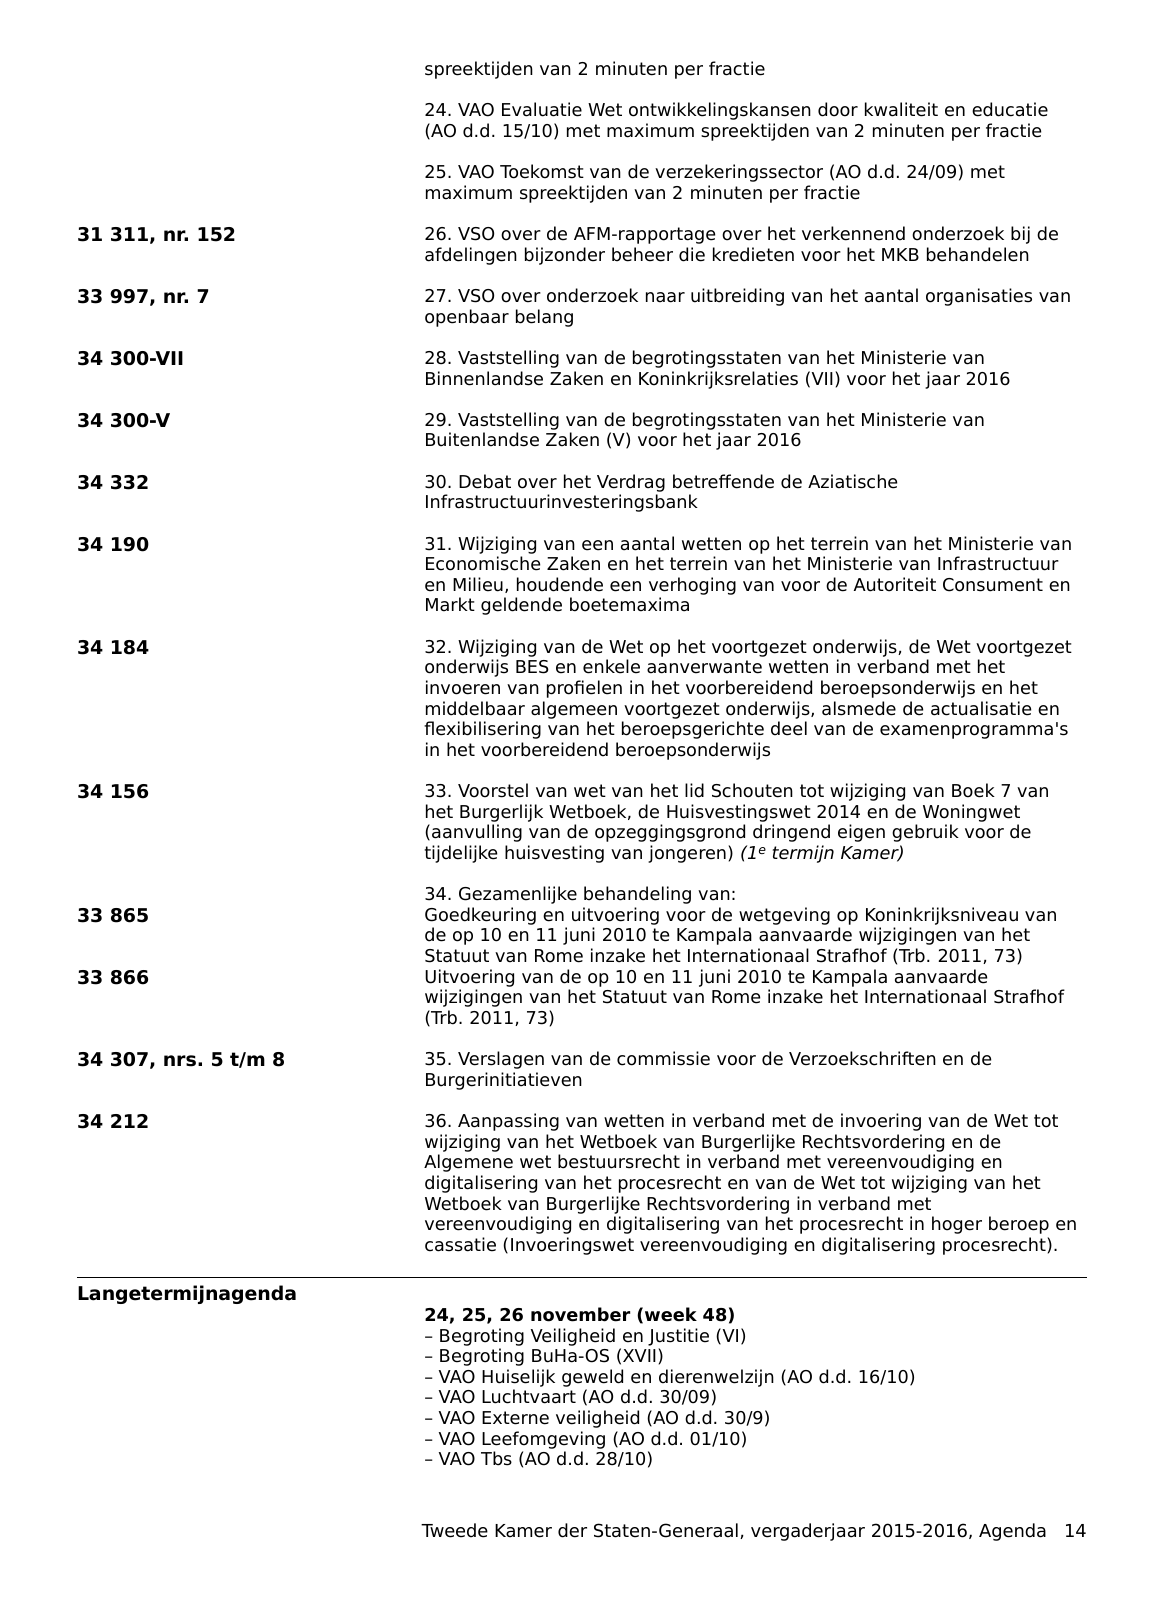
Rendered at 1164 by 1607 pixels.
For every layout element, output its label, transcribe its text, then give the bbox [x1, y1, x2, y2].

table_cell [418, 616, 1087, 637]
table_cell 26. VSO over de AFM-rapportage over het verkennend onderzoek bij de afdelingen bijzonder beheer die kredieten voor het MKB behandelen [418, 224, 1087, 265]
table_cell 34. Gezamenlijke behandeling van: [418, 884, 1087, 905]
table_cell [401, 1029, 418, 1049]
table_cell Goedkeuring en uitvoering voor de wetgeving op Koninkrijksniveau van de op 10 en 11 juni 2010 te Kampala aanvaarde wijzigingen van het Statuut van Rome inzake het Internationaal Strafhof (Trb. 2011, 73) [418, 905, 1087, 967]
table_cell [401, 224, 418, 265]
table_cell [418, 760, 1087, 781]
table_cell 31 311, nr. 152 [77, 224, 401, 265]
table_header [418, 1278, 1087, 1305]
table_cell 33. Voorstel van wet van het lid Schouten tot wijziging van Boek 7 van het Burgerlijk Wetboek, de Huisvestingswet 2014 en de Woningwet (aanvulling van de opzeggingsgrond dringend eigen gebruik voor de tijdelijke huisvesting van jongeren) (1e termijn Kamer) [418, 781, 1087, 863]
table_cell 30. Debat over het Verdrag betreffende de Aziatische Infrastructuurinvesteringsbank [418, 472, 1087, 513]
table_cell 34 190 [77, 534, 401, 616]
table_cell 33 997, nr. 7 [77, 286, 401, 327]
table_cell 36. Aanpassing van wetten in verband met de invoering van de Wet tot wijziging van het Wetboek van Burgerlijke Rechtsvordering en de Algemene wet bestuursrecht in verband met vereenvoudiging en digitalisering van het procesrecht en van de Wet tot wijziging van het Wetboek van Burgerlijke Rechtsvordering in verband met vereenvoudiging en digitalisering van het procesrecht in hoger beroep en cassatie (Invoeringswet vereenvoudiging en digitalisering procesrecht). [418, 1111, 1087, 1255]
table_cell [418, 389, 1087, 410]
table_cell – VAO Huiselijk geweld en dierenwelzijn (AO d.d. 16/10) [418, 1367, 1087, 1387]
table_cell [401, 616, 418, 637]
table_cell [401, 967, 418, 1028]
table_cell 33 865 [77, 905, 401, 967]
table_cell [77, 100, 401, 142]
table_cell [77, 513, 401, 533]
table_cell [401, 80, 418, 100]
table_cell [401, 204, 418, 224]
table_cell [401, 451, 418, 472]
table_cell [401, 1326, 418, 1346]
table_cell [77, 265, 401, 286]
table_cell [401, 1367, 418, 1387]
table_cell [401, 864, 418, 884]
table_cell [77, 80, 401, 100]
table_cell – VAO Leefomgeving (AO d.d. 01/10) [418, 1429, 1087, 1449]
table_cell [418, 1090, 1087, 1111]
table_cell [401, 265, 418, 286]
table_cell [401, 781, 418, 863]
table_cell [77, 142, 401, 162]
table_cell – VAO Luchtvaart (AO d.d. 30/09) [418, 1388, 1087, 1408]
table_cell Uitvoering van de op 10 en 11 juni 2010 te Kampala aanvaarde wijzigingen van het Statuut van Rome inzake het Internationaal Strafhof (Trb. 2011, 73) [418, 967, 1087, 1028]
table_cell 34 212 [77, 1111, 401, 1255]
table_cell – VAO Externe veiligheid (AO d.d. 30/9) [418, 1408, 1087, 1429]
table_cell [77, 1449, 401, 1470]
table_cell [77, 1326, 401, 1346]
table_cell [77, 59, 401, 80]
table_cell 34 332 [77, 472, 401, 513]
table_cell [418, 1029, 1087, 1049]
table_cell [77, 760, 401, 781]
table_cell 34 184 [77, 637, 401, 760]
table_cell [77, 1305, 401, 1326]
table_cell [401, 389, 418, 410]
table_header Langetermijnagenda [77, 1278, 401, 1305]
table_cell spreektijden van 2 minuten per fractie [418, 59, 1087, 80]
table_cell [401, 100, 418, 142]
table_cell 34 156 [77, 781, 401, 863]
table_cell [401, 1049, 418, 1090]
table_cell 29. Vaststelling van de begrotingsstaten van het Ministerie van Buitenlandse Zaken (V) voor het jaar 2016 [418, 410, 1087, 451]
table_cell [401, 534, 418, 616]
table_cell [401, 637, 418, 760]
table_cell [401, 513, 418, 533]
table_cell [401, 286, 418, 327]
table_cell [77, 884, 401, 905]
table_cell [401, 1346, 418, 1367]
table_cell [77, 1367, 401, 1387]
table_cell [401, 472, 418, 513]
table_cell – Begroting BuHa-OS (XVII) [418, 1346, 1087, 1367]
table_cell [401, 905, 418, 967]
table_cell [77, 451, 401, 472]
table_cell 31. Wijziging van een aantal wetten op het terrein van het Ministerie van Economische Zaken en het terrein van het Ministerie van Infrastructuur en Milieu, houdende een verhoging van voor de Autoriteit Consument en Markt geldende boetemaxima [418, 534, 1087, 616]
table_cell [401, 1408, 418, 1429]
table_cell [77, 204, 401, 224]
table_cell [418, 864, 1087, 884]
table_cell [401, 1111, 418, 1255]
table_cell [401, 348, 418, 389]
table_cell 24. VAO Evaluatie Wet ontwikkelingskansen door kwaliteit en educatie (AO d.d. 15/10) met maximum spreektijden van 2 minuten per fractie [418, 100, 1087, 142]
table_cell 35. Verslagen van de commissie voor de Verzoekschriften en de Burgerinitiatieven [418, 1049, 1087, 1090]
table_cell [77, 1388, 401, 1408]
table_cell [418, 204, 1087, 224]
table_cell [401, 142, 418, 162]
table_cell 32. Wijziging van de Wet op het voortgezet onderwijs, de Wet voortgezet onderwijs BES en enkele aanverwante wetten in verband met het invoeren van profielen in het voorbereidend beroepsonderwijs en het middelbaar algemeen voortgezet onderwijs, alsmede de actualisatie en flexibilisering van het beroepsgerichte deel van de examenprogramma's in het voorbereidend beroepsonderwijs [418, 637, 1087, 760]
table_cell [418, 451, 1087, 472]
table_cell 33 866 [77, 967, 401, 1028]
table_cell [418, 80, 1087, 100]
table_cell [77, 864, 401, 884]
table_cell [77, 616, 401, 637]
table_cell [77, 162, 401, 203]
table_cell [77, 1346, 401, 1367]
table_cell 34 300-V [77, 410, 401, 451]
table_header [401, 1278, 418, 1305]
table_cell [401, 327, 418, 348]
table_cell 34 300-VII [77, 348, 401, 389]
table_cell 34 307, nrs. 5 t/m 8 [77, 1049, 401, 1090]
table_cell [401, 59, 418, 80]
table_cell – Begroting Veiligheid en Justitie (VI) [418, 1326, 1087, 1346]
table_cell [418, 265, 1087, 286]
table_cell [401, 1388, 418, 1408]
table_cell [418, 513, 1087, 533]
table_cell [401, 1090, 418, 1111]
table_cell [418, 142, 1087, 162]
table_cell [401, 1449, 418, 1470]
table_cell [77, 1090, 401, 1111]
table_cell – VAO Tbs (AO d.d. 28/10) [418, 1449, 1087, 1470]
table_cell 27. VSO over onderzoek naar uitbreiding van het aantal organisaties van openbaar belang [418, 286, 1087, 327]
table_cell [401, 884, 418, 905]
table_cell [401, 410, 418, 451]
table_cell [77, 1429, 401, 1449]
table_cell [401, 1305, 418, 1326]
table_cell [77, 1029, 401, 1049]
table_cell [401, 162, 418, 203]
table_cell 25. VAO Toekomst van de verzekeringssector (AO d.d. 24/09) met maximum spreektijden van 2 minuten per fractie [418, 162, 1087, 203]
table_cell [77, 389, 401, 410]
table_cell 24, 25, 26 november (week 48) [418, 1305, 1087, 1326]
table_cell [401, 1429, 418, 1449]
table_cell [418, 327, 1087, 348]
table_cell [401, 760, 418, 781]
table_cell 28. Vaststelling van de begrotingsstaten van het Ministerie van Binnenlandse Zaken en Koninkrijksrelaties (VII) voor het jaar 2016 [418, 348, 1087, 389]
table_cell [77, 1408, 401, 1429]
table_cell [77, 327, 401, 348]
